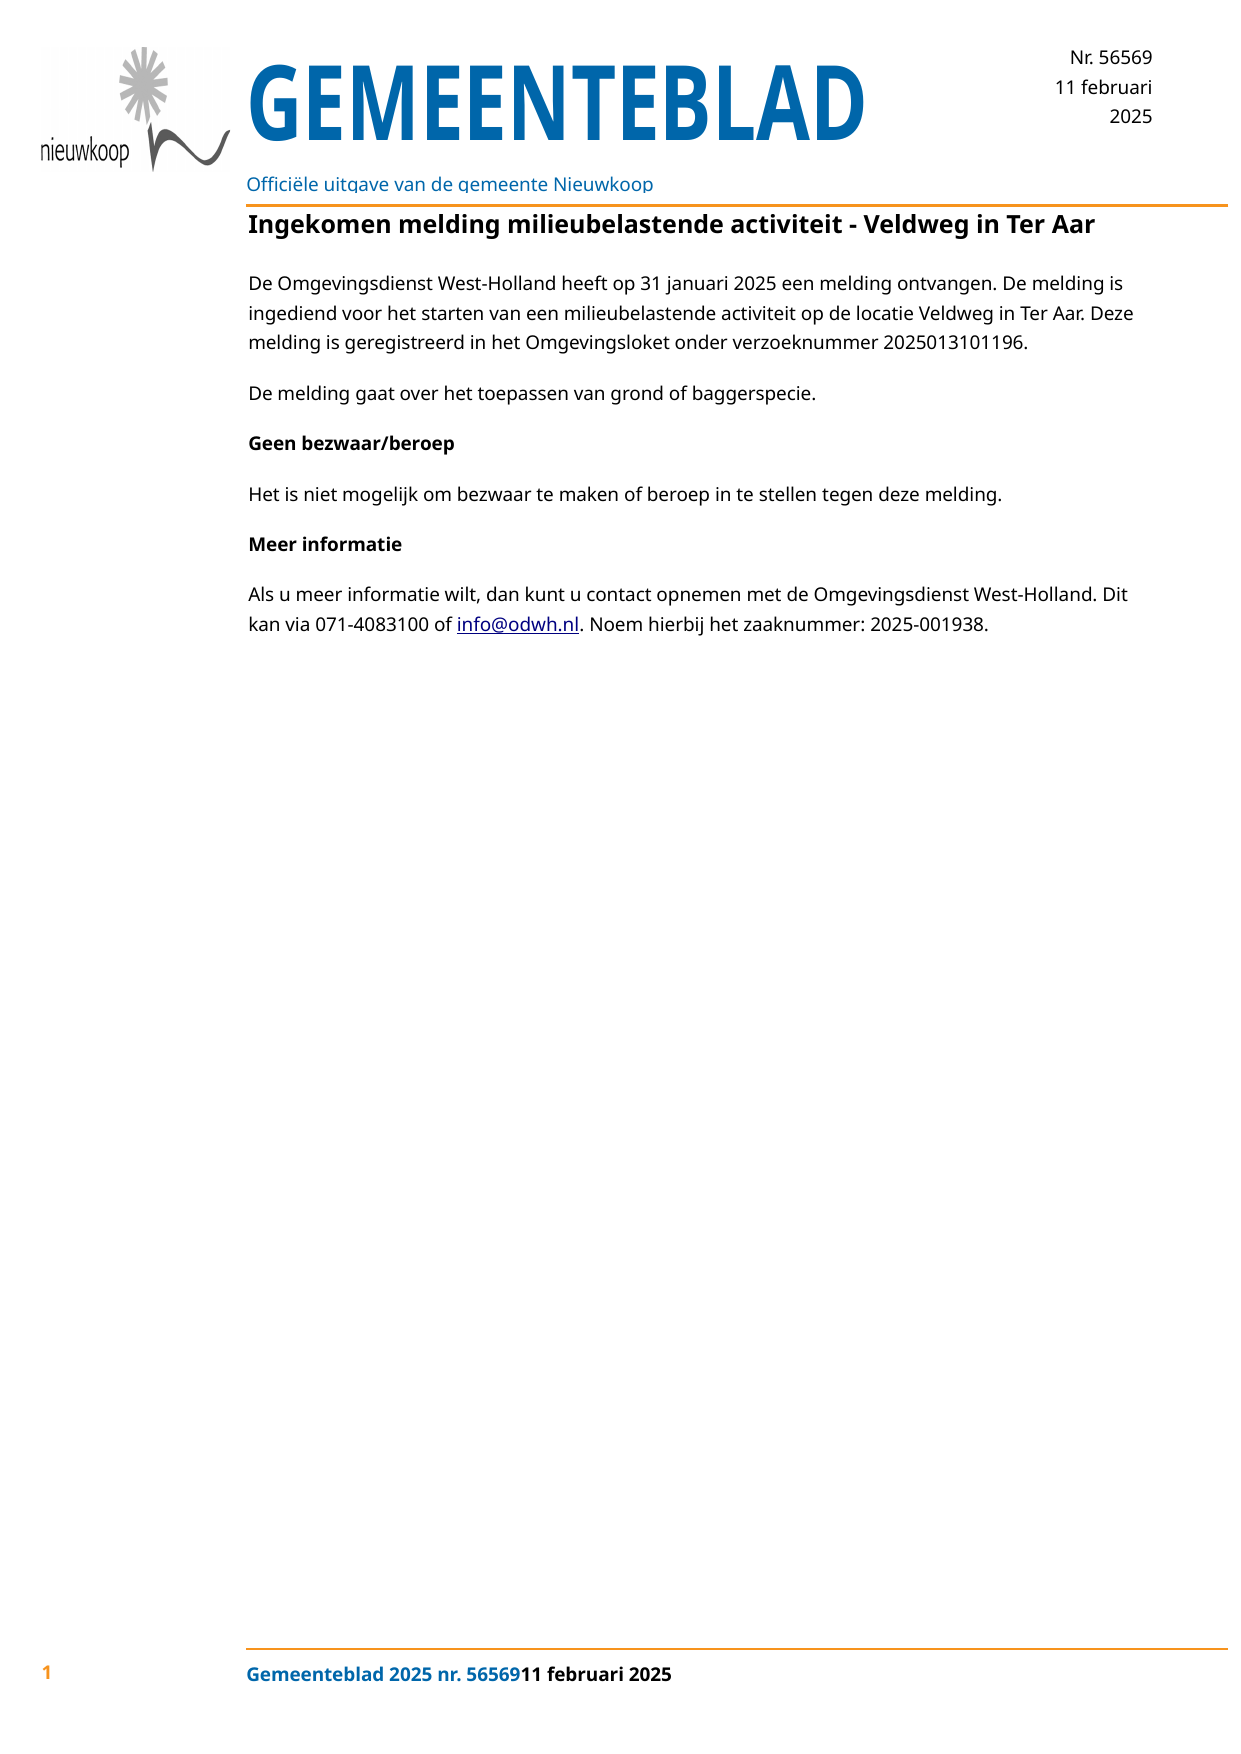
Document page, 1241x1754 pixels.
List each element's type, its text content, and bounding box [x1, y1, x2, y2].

text Geen bezwaar/beroep [248, 430, 1152, 456]
text Als u meer informatie wilt, dan kunt u contact opnemen met de Omgevingsdienst West-Holland. Dit kan via 071-4083100 of info@odwh.nl. Noem hierbij het zaaknummer: 2025-001938. [248, 582, 1152, 637]
text De melding gaat over het toepassen van grond of baggerspecie. [248, 380, 1152, 406]
text Meer informatie [248, 531, 1152, 557]
text Ingekomen melding milieubelastende activiteit - Veldweg in Ter Aar [248, 207, 1152, 241]
text De Omgevingsdienst West-Holland heeft op 31 januari 2025 een melding ontvangen. De melding is ingediend voor het starten van een milieubelastende activiteit op de locatie Veldweg in Ter Aar. Deze melding is geregistreerd in het Omgevingsloket onder verzoeknummer 2025013101196. [248, 270, 1152, 355]
picture [41, 47, 231, 172]
text Het is niet mogelijk om bezwaar te maken of beroep in te stellen tegen deze melding. [248, 481, 1152, 506]
